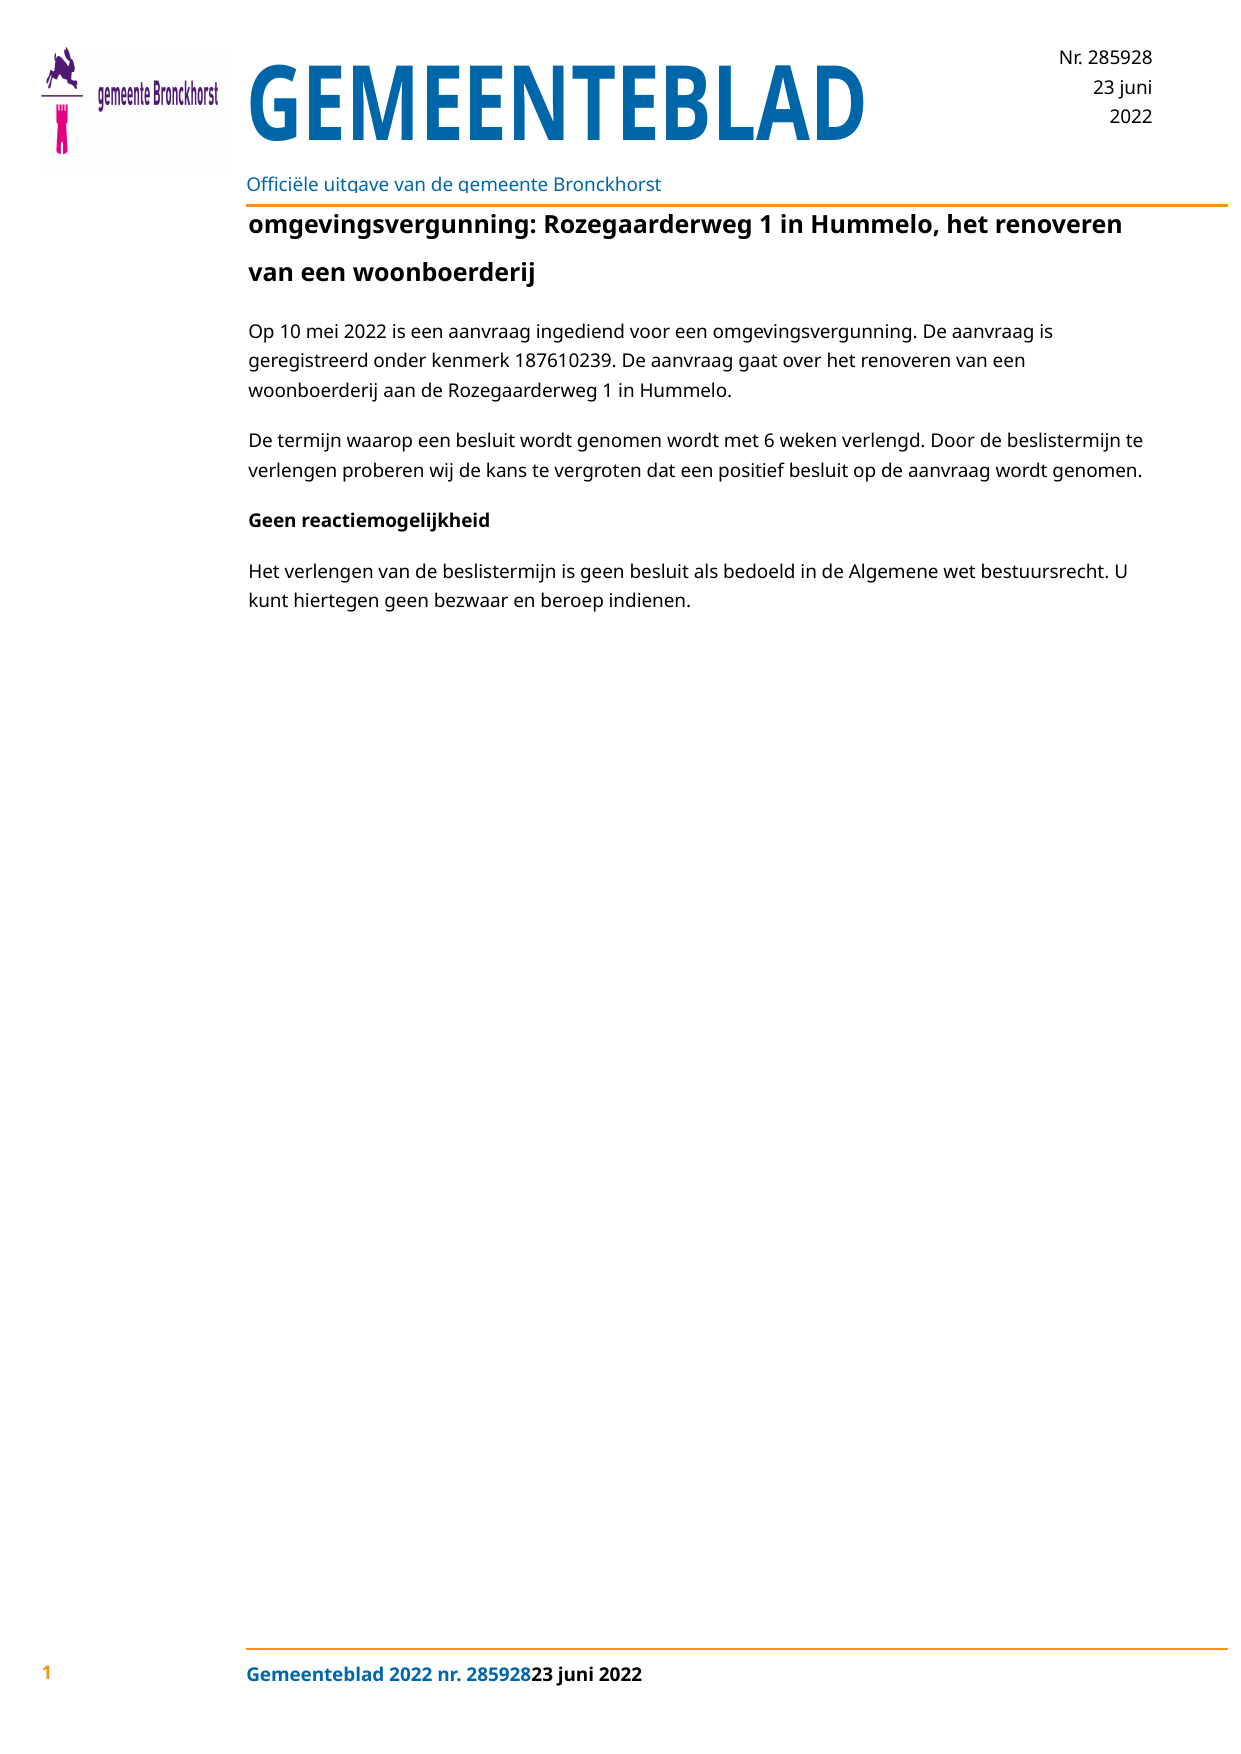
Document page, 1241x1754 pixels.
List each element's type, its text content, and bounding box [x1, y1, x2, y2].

picture [41, 47, 231, 172]
text Het verlengen van de beslistermijn is geen besluit als bedoeld in de Algemene wet bestuursrecht. U kunt hiertegen geen bezwaar en beroep indienen. [248, 558, 1152, 613]
text Op 10 mei 2022 is een aanvraag ingediend voor een omgevingsvergunning. De aanvraag is geregistreerd onder kenmerk 187610239. De aanvraag gaat over het renoveren van een woonboerderij aan de Rozegaarderweg 1 in Hummelo. [248, 318, 1152, 403]
text De termijn waarop een besluit wordt genomen wordt met 6 weken verlengd. Door de beslistermijn te verlengen proberen wij de kans te vergroten dat een positief besluit op de aanvraag wordt genomen. [248, 427, 1152, 483]
text omgevingsvergunning: Rozegaarderweg 1 in Hummelo, het renoveren van een woonboerderij [248, 207, 1152, 288]
text Geen reactiemogelijkheid [248, 507, 1152, 533]
